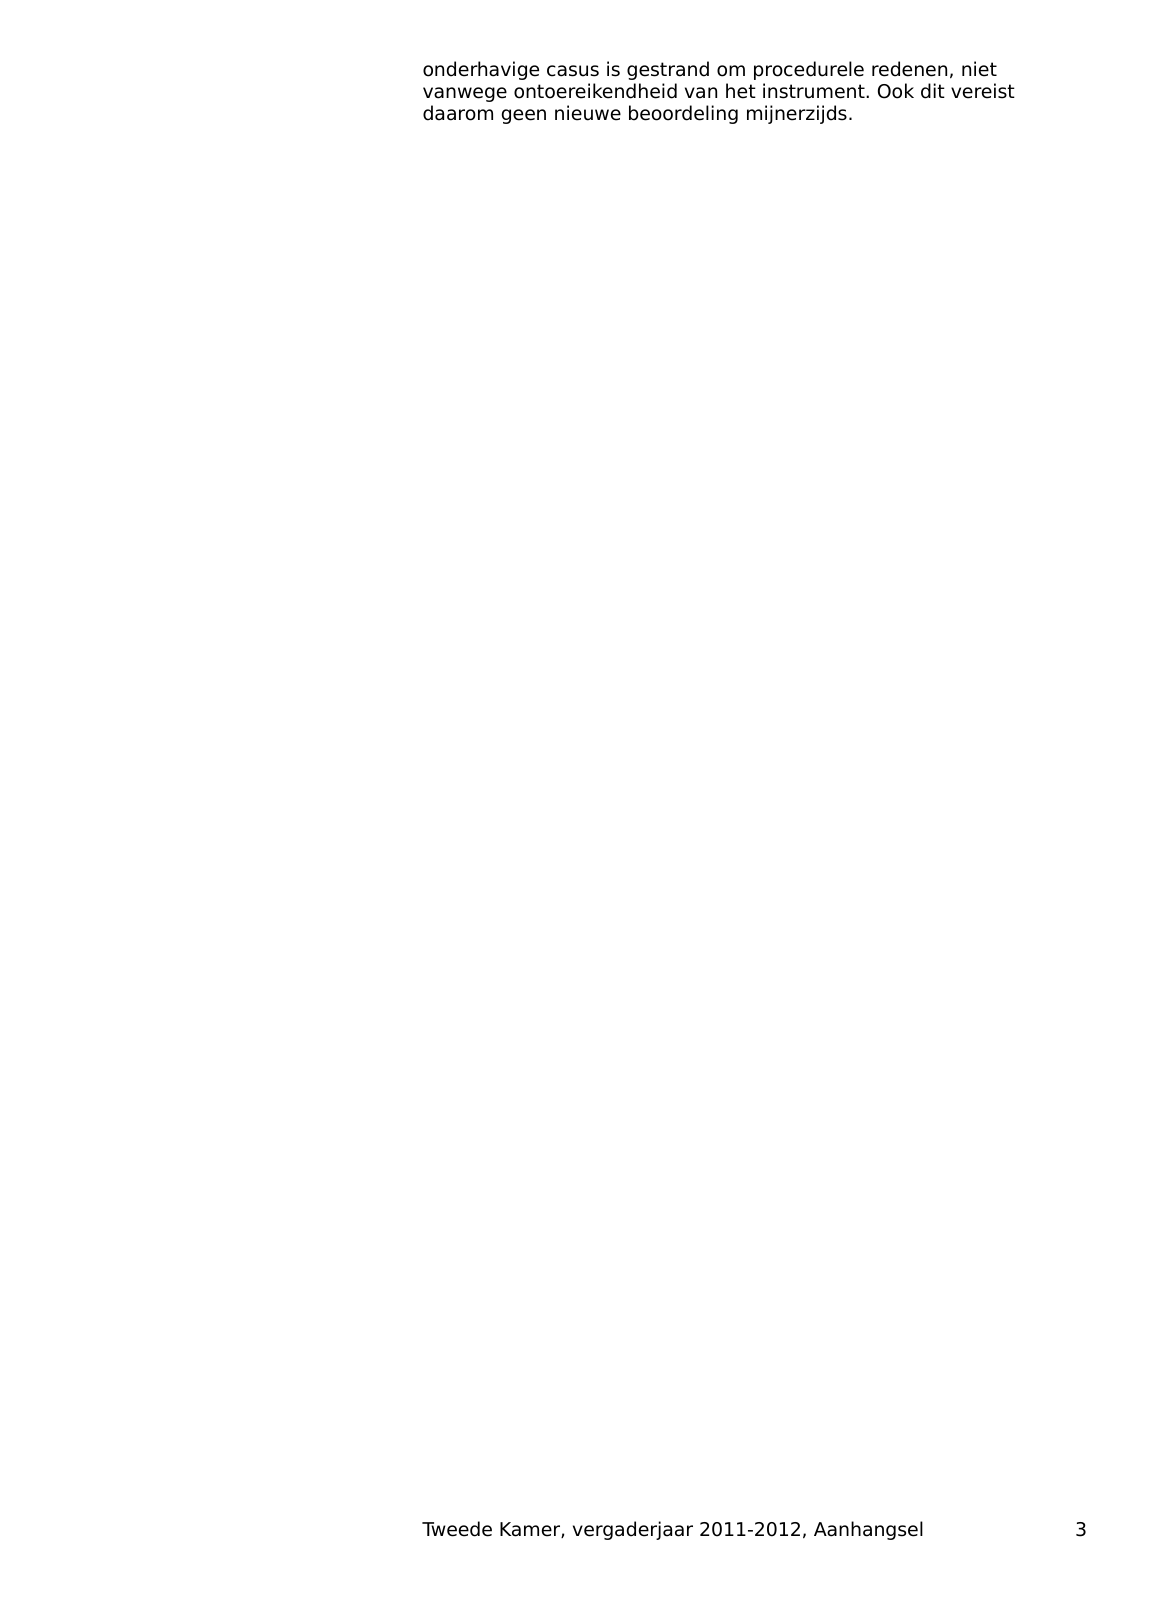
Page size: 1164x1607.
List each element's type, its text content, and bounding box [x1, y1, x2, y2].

text onderhavige casus is gestrand om procedurele redenen, niet vanwege ontoereikendheid van het instrument. Ook dit vereist daarom geen nieuwe beoordeling mijnerzijds. [422, 59, 1087, 125]
